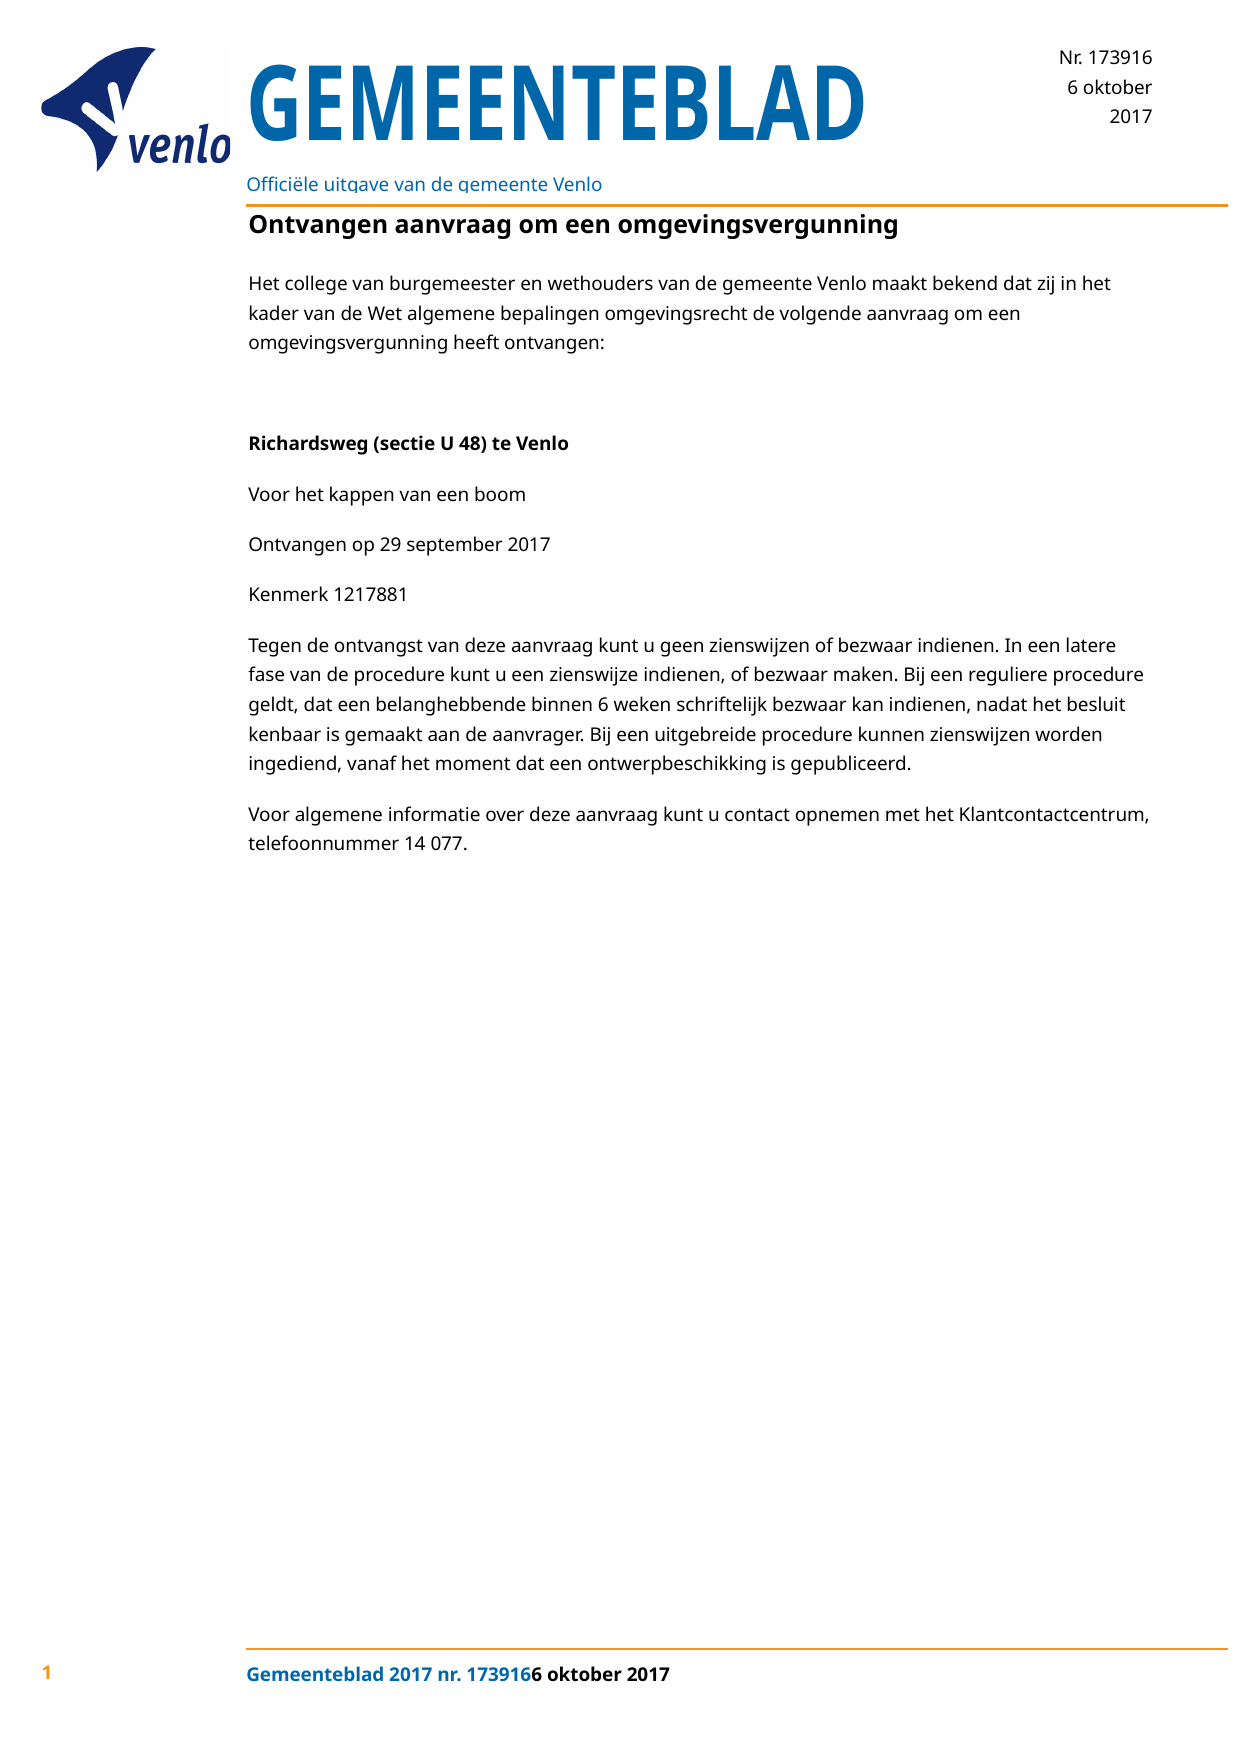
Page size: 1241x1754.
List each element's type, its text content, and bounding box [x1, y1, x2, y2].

text Ontvangen op 29 september 2017 [248, 531, 1152, 557]
text Voor algemene informatie over deze aanvraag kunt u contact opnemen met het Klantcontactcentrum, telefoonnummer 14 077. [248, 801, 1152, 856]
text Richardsweg (sectie U 48) te Venlo [248, 430, 1152, 456]
text Kenmerk 1217881 [248, 582, 1152, 607]
text Voor het kappen van een boom [248, 481, 1152, 506]
text Ontvangen aanvraag om een omgevingsvergunning [248, 207, 1152, 241]
text Het college van burgemeester en wethouders van de gemeente Venlo maakt bekend dat zij in het kader van de Wet algemene bepalingen omgevingsrecht de volgende aanvraag om een omgevingsvergunning heeft ontvangen: [248, 270, 1152, 355]
picture [41, 47, 231, 172]
text Tegen de ontvangst van deze aanvraag kunt u geen zienswijzen of bezwaar indienen. In een latere fase van de procedure kunt u een zienswijze indienen, of bezwaar maken. Bij een reguliere procedure geldt, dat een belanghebbende binnen 6 weken schriftelijk bezwaar kan indienen, nadat het besluit kenbaar is gemaakt aan de aanvrager. Bij een uitgebreide procedure kunnen zienswijzen worden ingediend, vanaf het moment dat een ontwerpbeschikking is gepubliceerd. [248, 632, 1152, 776]
